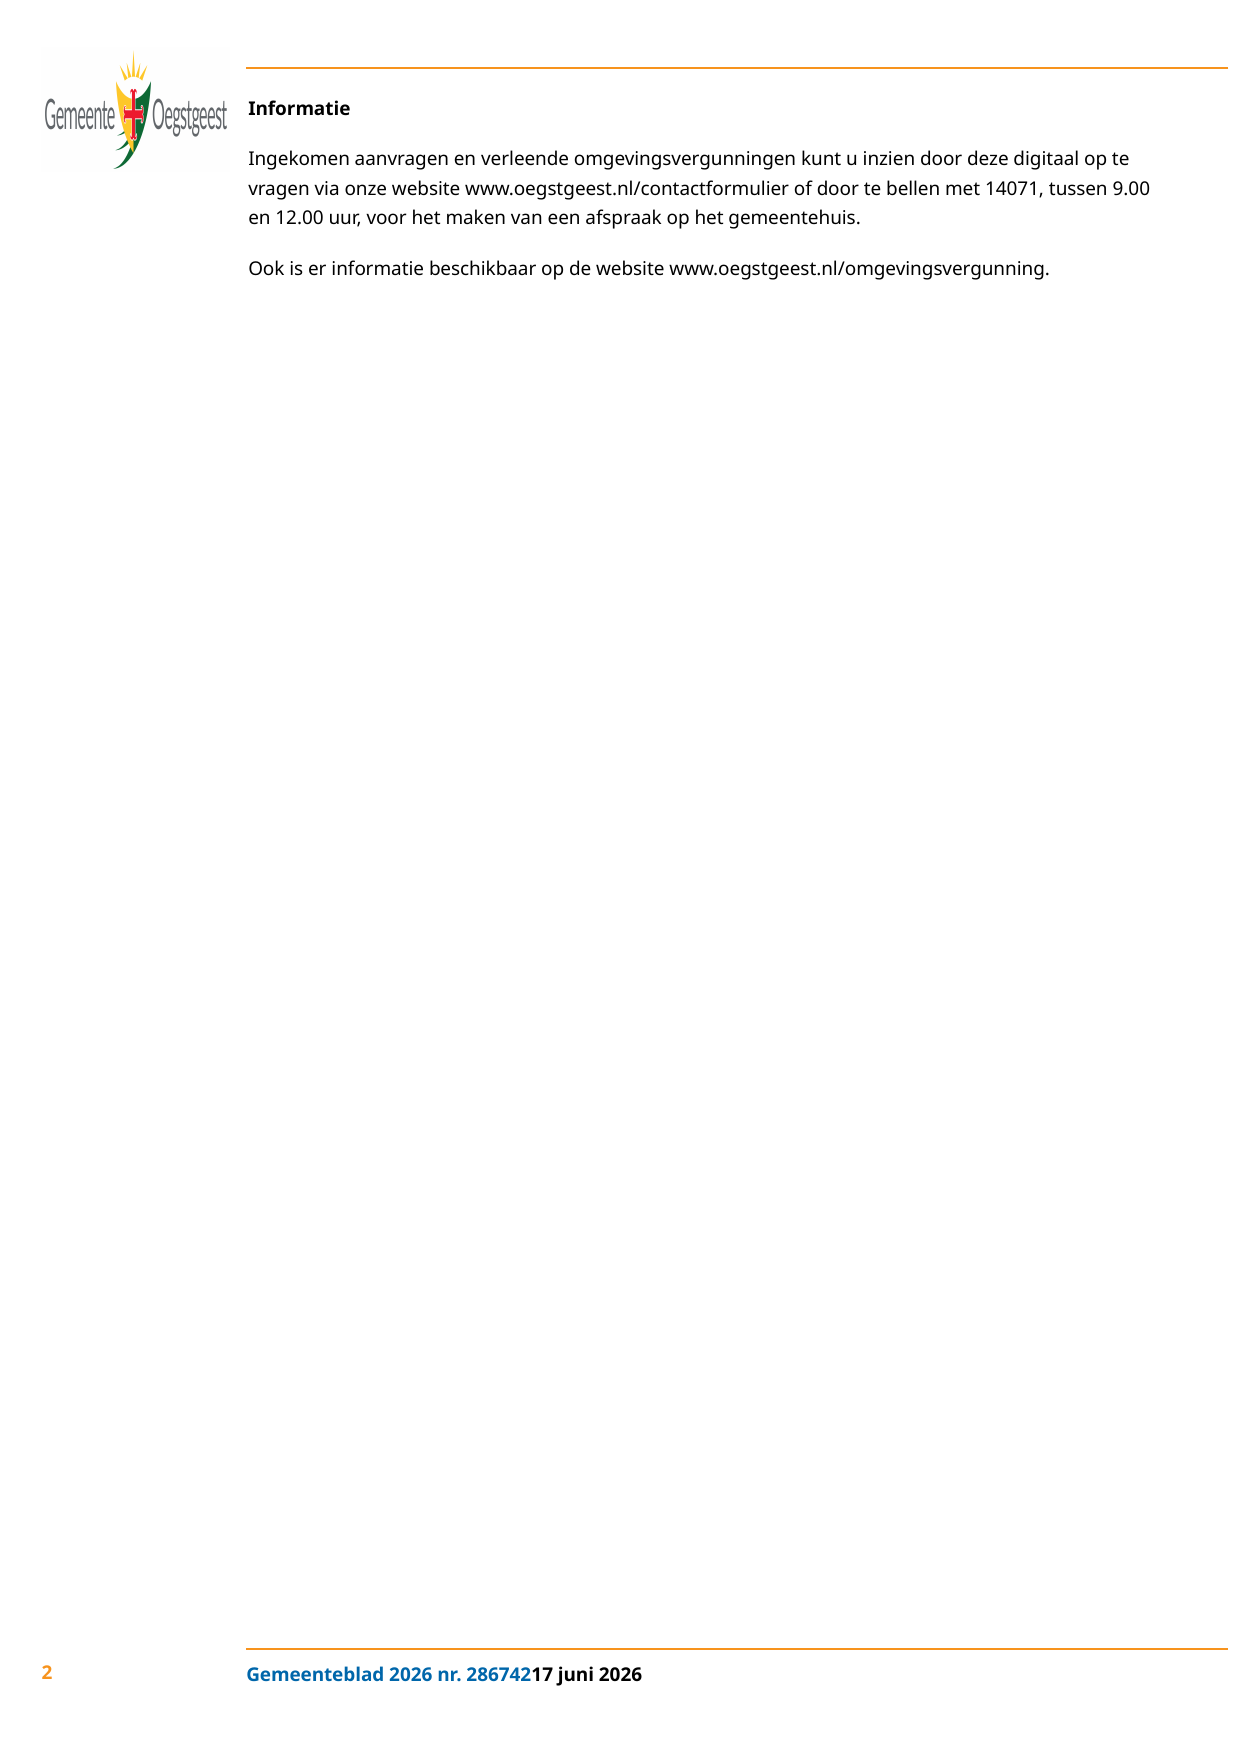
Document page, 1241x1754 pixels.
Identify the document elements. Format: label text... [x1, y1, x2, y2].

text Informatie [248, 95, 1152, 121]
text Ingekomen aanvragen en verleende omgevingsvergunningen kunt u inzien door deze digitaal op te vragen via onze website www.oegstgeest.nl/contactformulier of door te bellen met 14071, tussen 9.00 en 12.00 uur, voor het maken van een afspraak op het gemeentehuis. [248, 145, 1152, 230]
text Ook is er informatie beschikbaar op de website www.oegstgeest.nl/omgevingsvergunning. [248, 255, 1152, 281]
picture [41, 47, 231, 172]
